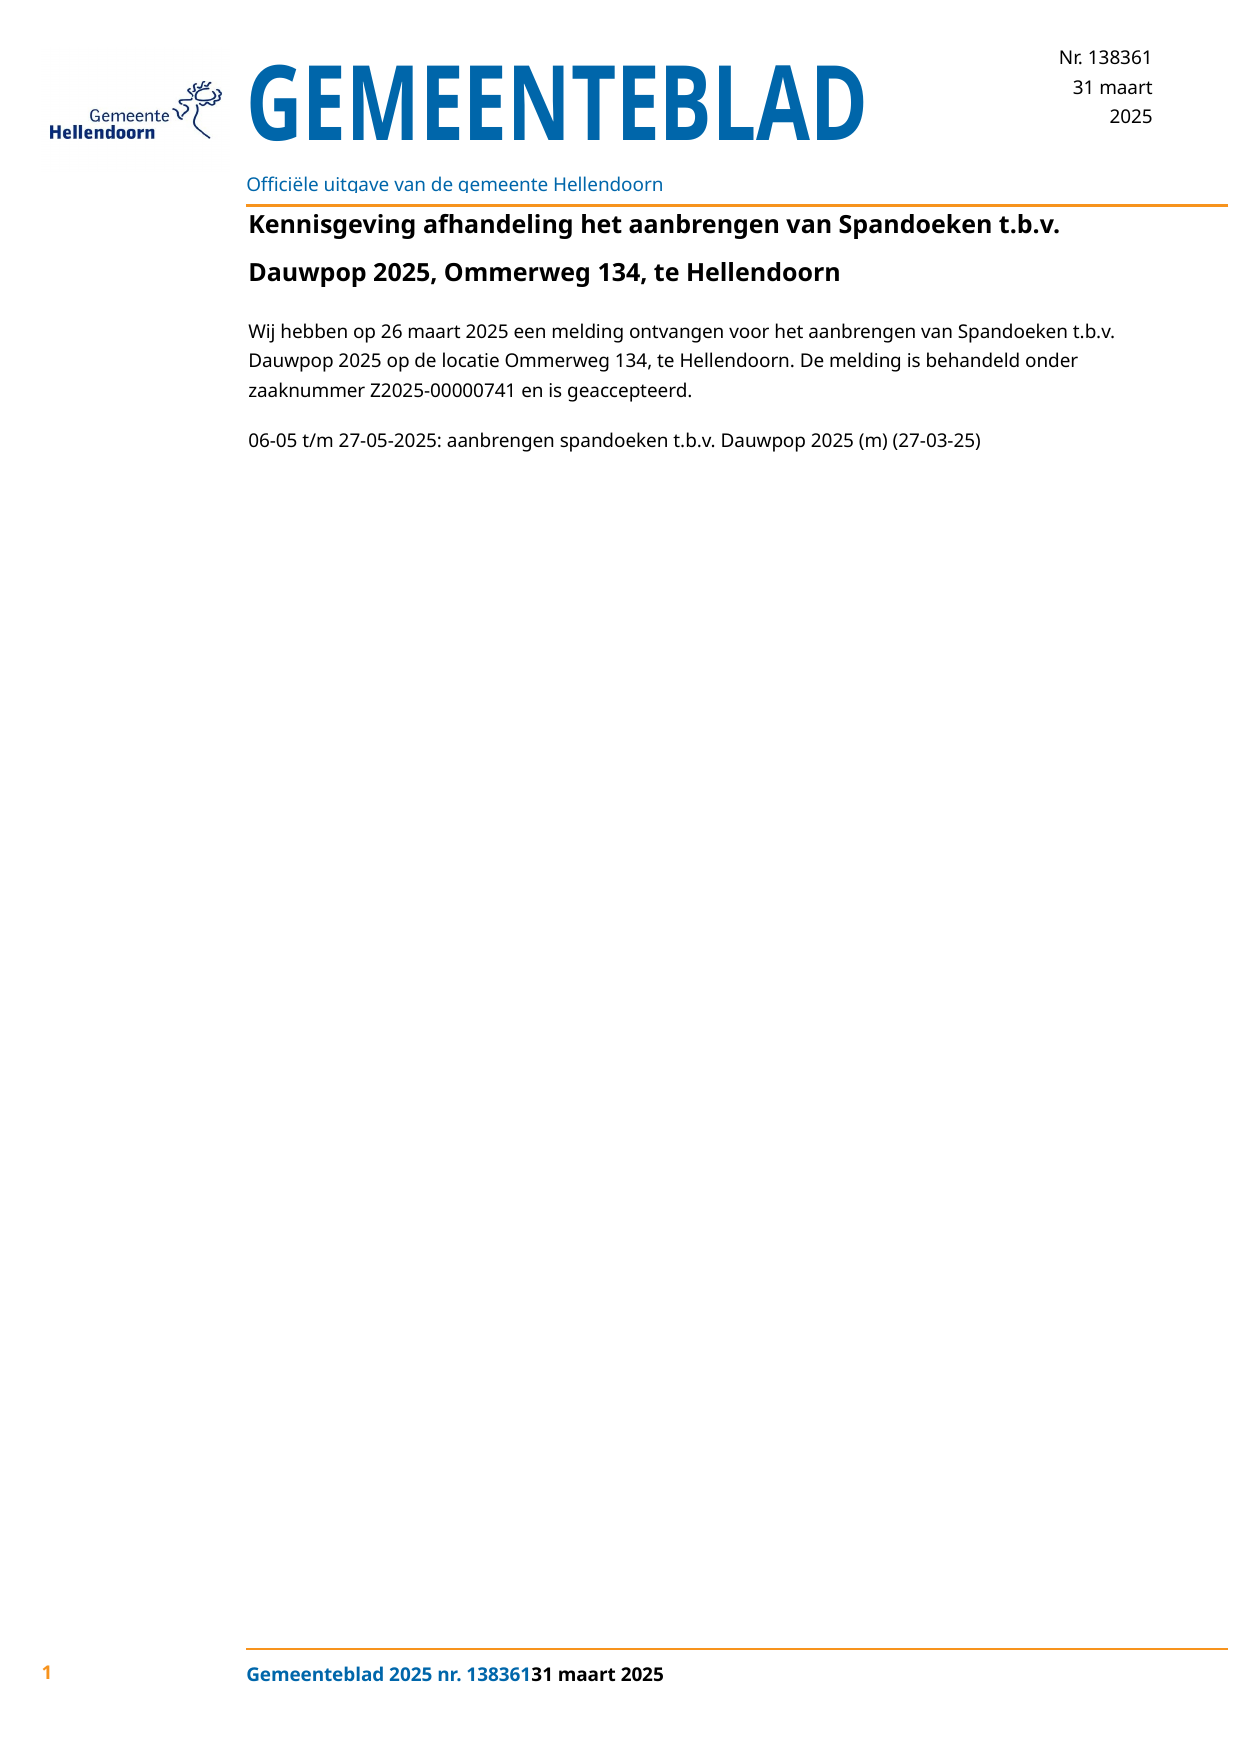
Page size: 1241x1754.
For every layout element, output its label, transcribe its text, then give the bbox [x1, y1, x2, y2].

text Kennisgeving afhandeling het aanbrengen van Spandoeken t.b.v. Dauwpop 2025, Ommerweg 134, te Hellendoorn [248, 207, 1152, 288]
text Wij hebben op 26 maart 2025 een melding ontvangen voor het aanbrengen van Spandoeken t.b.v. Dauwpop 2025 op de locatie Ommerweg 134, te Hellendoorn. De melding is behandeld onder zaaknummer Z2025-00000741 en is geaccepteerd. [248, 318, 1152, 403]
text 06-05 t/m 27-05-2025: aanbrengen spandoeken t.b.v. Dauwpop 2025 (m) (27-03-25) [248, 427, 1152, 453]
picture [41, 47, 231, 172]
